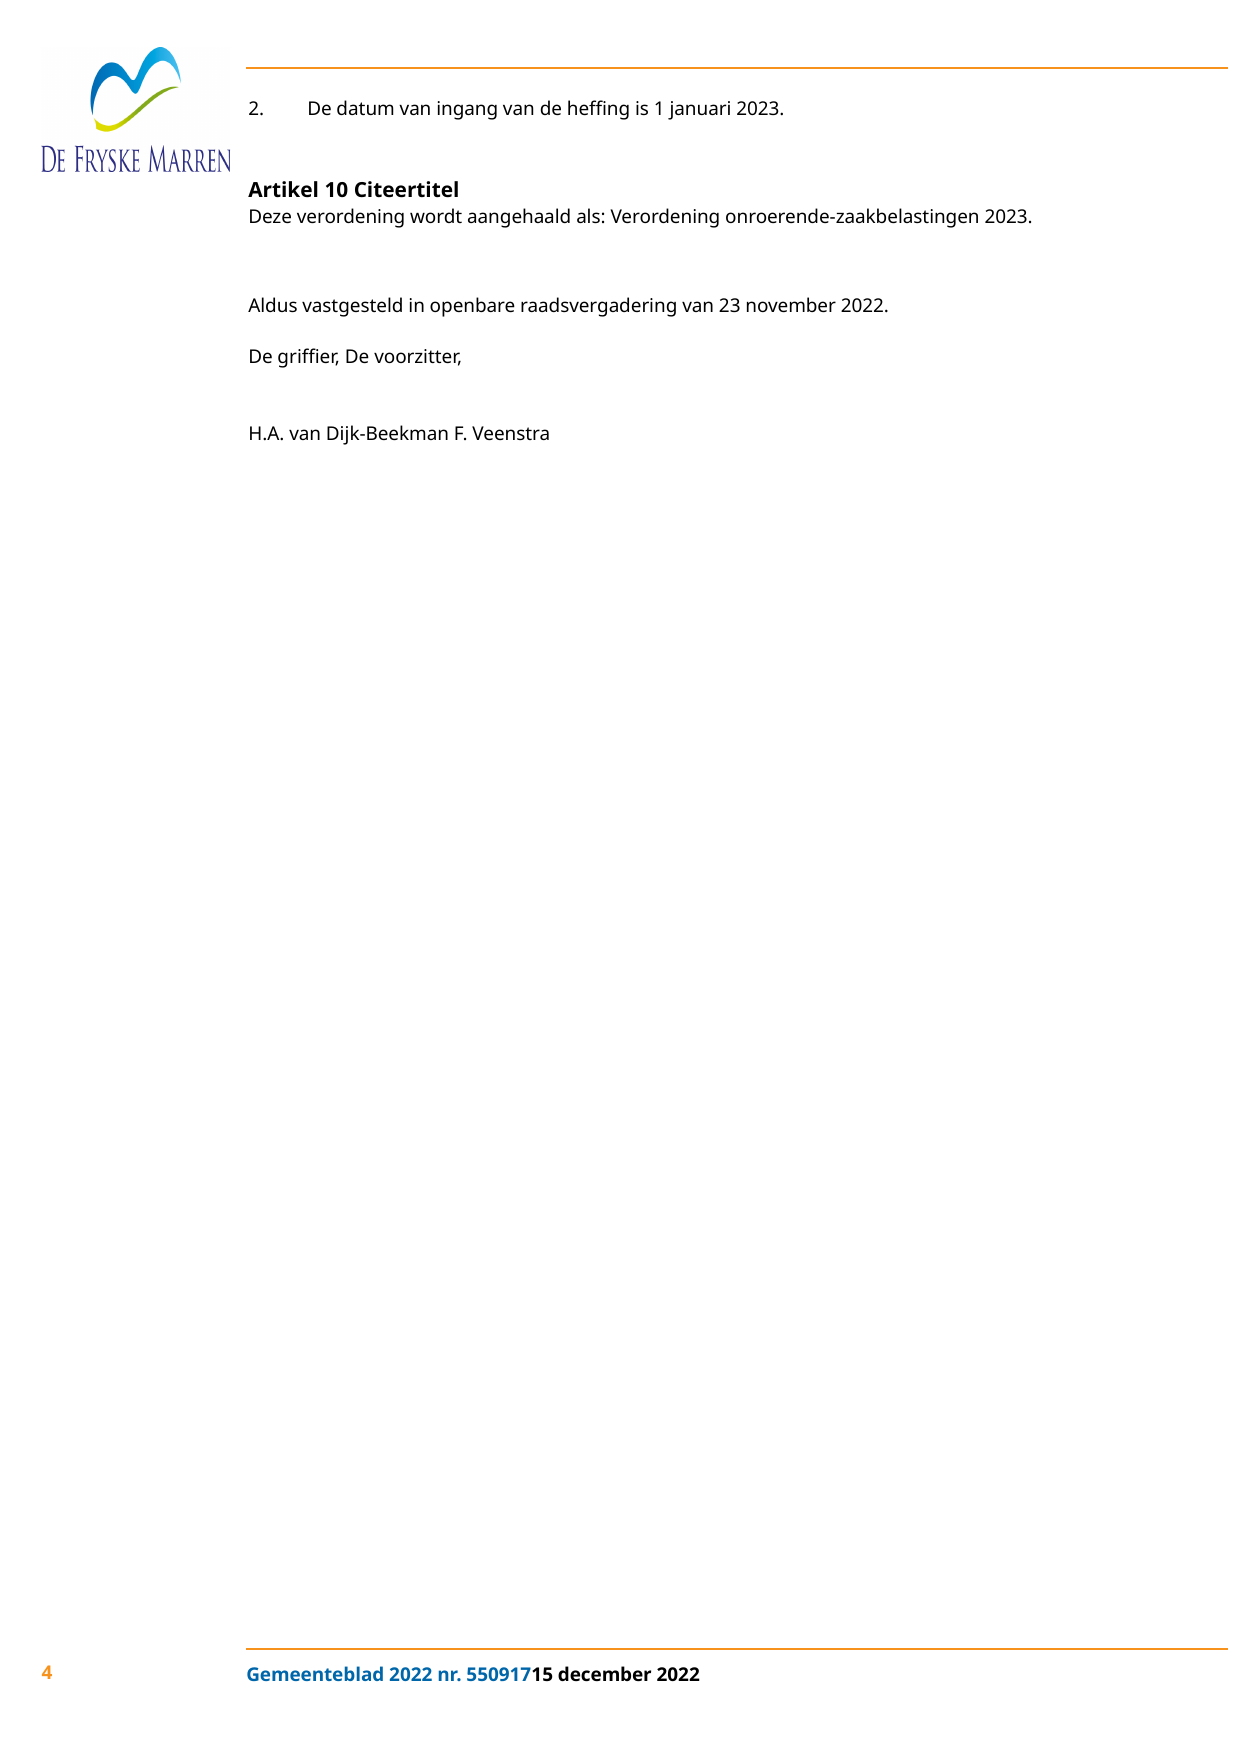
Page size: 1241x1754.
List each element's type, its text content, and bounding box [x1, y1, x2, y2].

text Deze verordening wordt aangehaald als: Verordening onroerende-zaakbelastingen 2023. [248, 203, 1152, 229]
text Artikel 10 Citeertitel [248, 175, 1152, 203]
list De datum van ingang van de heffing is 1 januari 2023. [248, 95, 1152, 121]
text Aldus vastgesteld in openbare raadsvergadering van 23 november 2022. [248, 292, 1152, 318]
text De griffier, De voorzitter, [248, 343, 1152, 369]
text H.A. van Dijk-Beekman F. Veenstra [248, 421, 1152, 446]
picture [41, 47, 231, 172]
